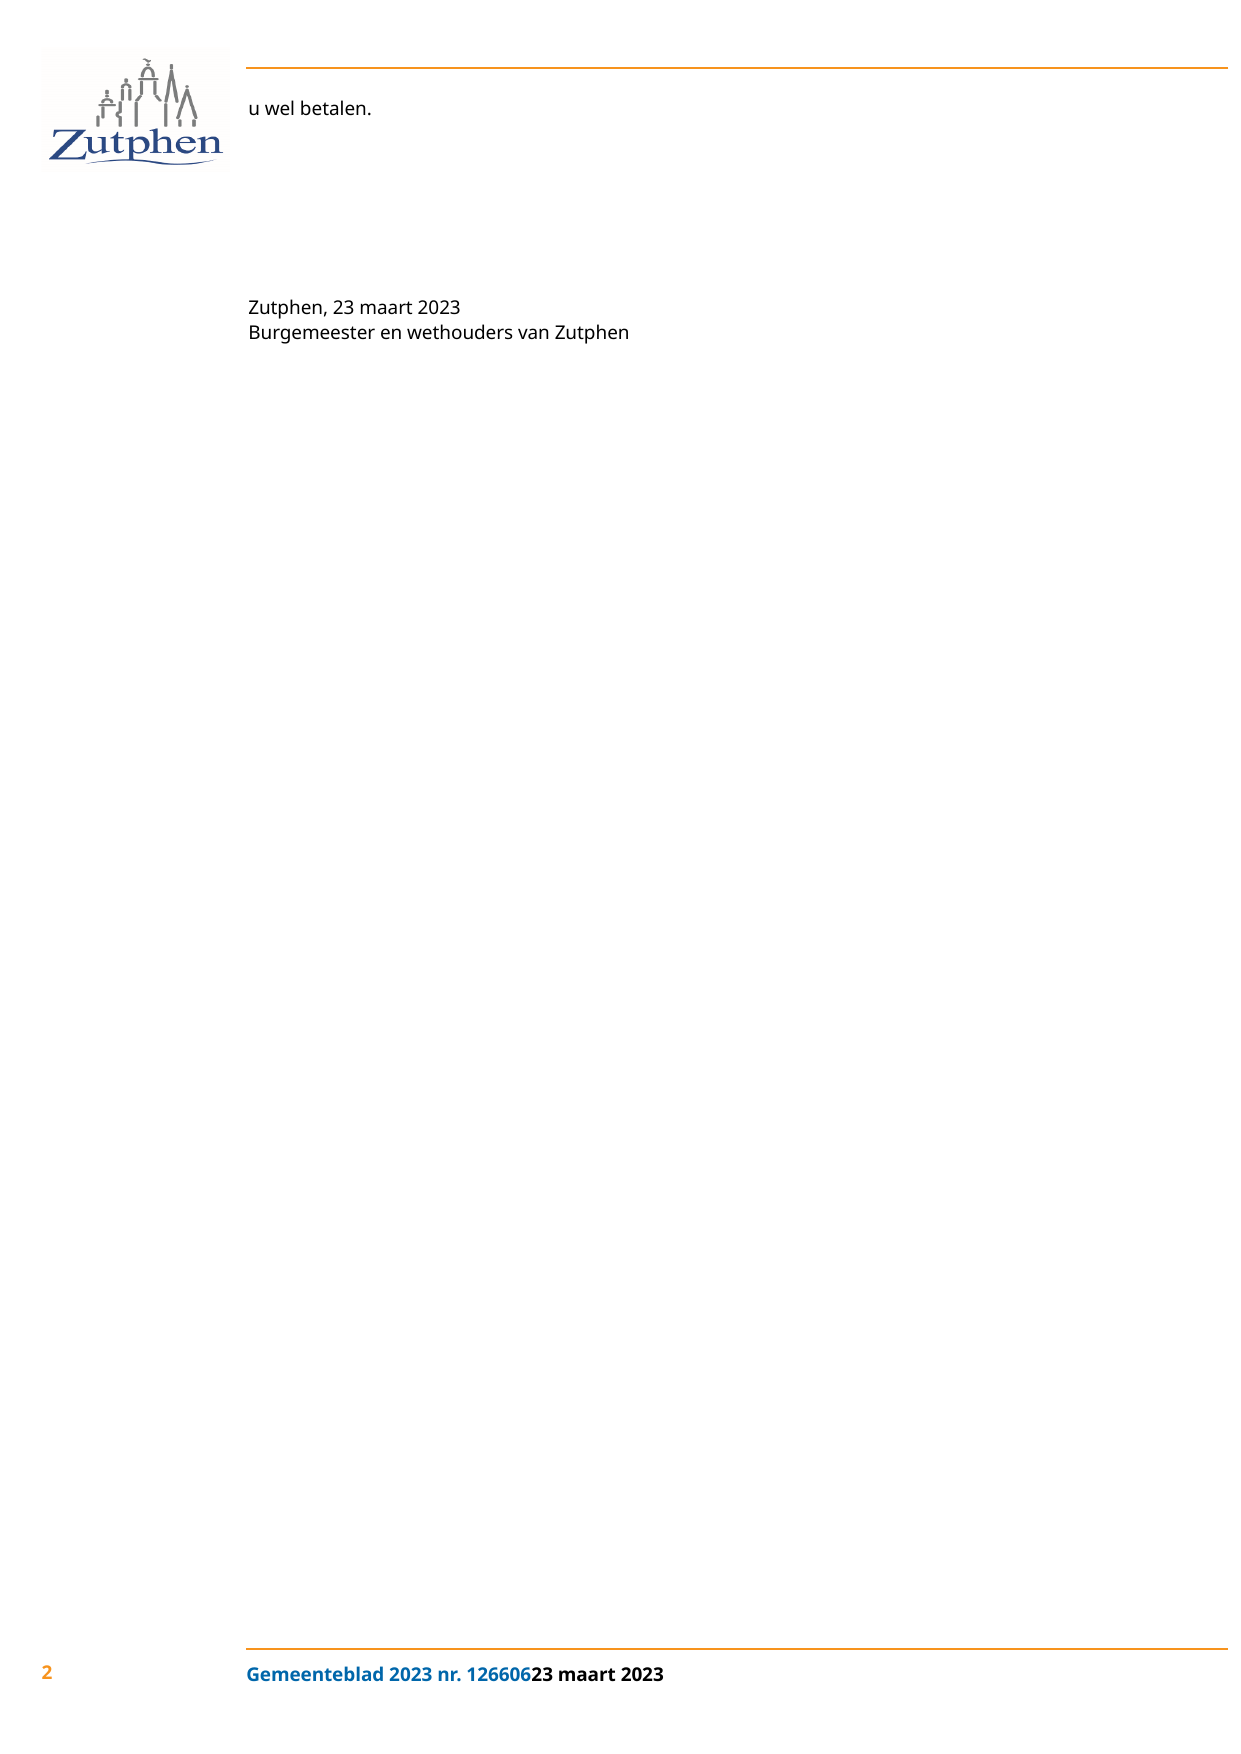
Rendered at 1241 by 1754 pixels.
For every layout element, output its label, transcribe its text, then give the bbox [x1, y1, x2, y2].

picture [41, 47, 231, 172]
text Zutphen, 23 maart 2023 [248, 294, 1152, 319]
text Burgemeester en wethouders van Zutphen [248, 319, 1152, 345]
text u wel betalen. [248, 95, 1152, 121]
